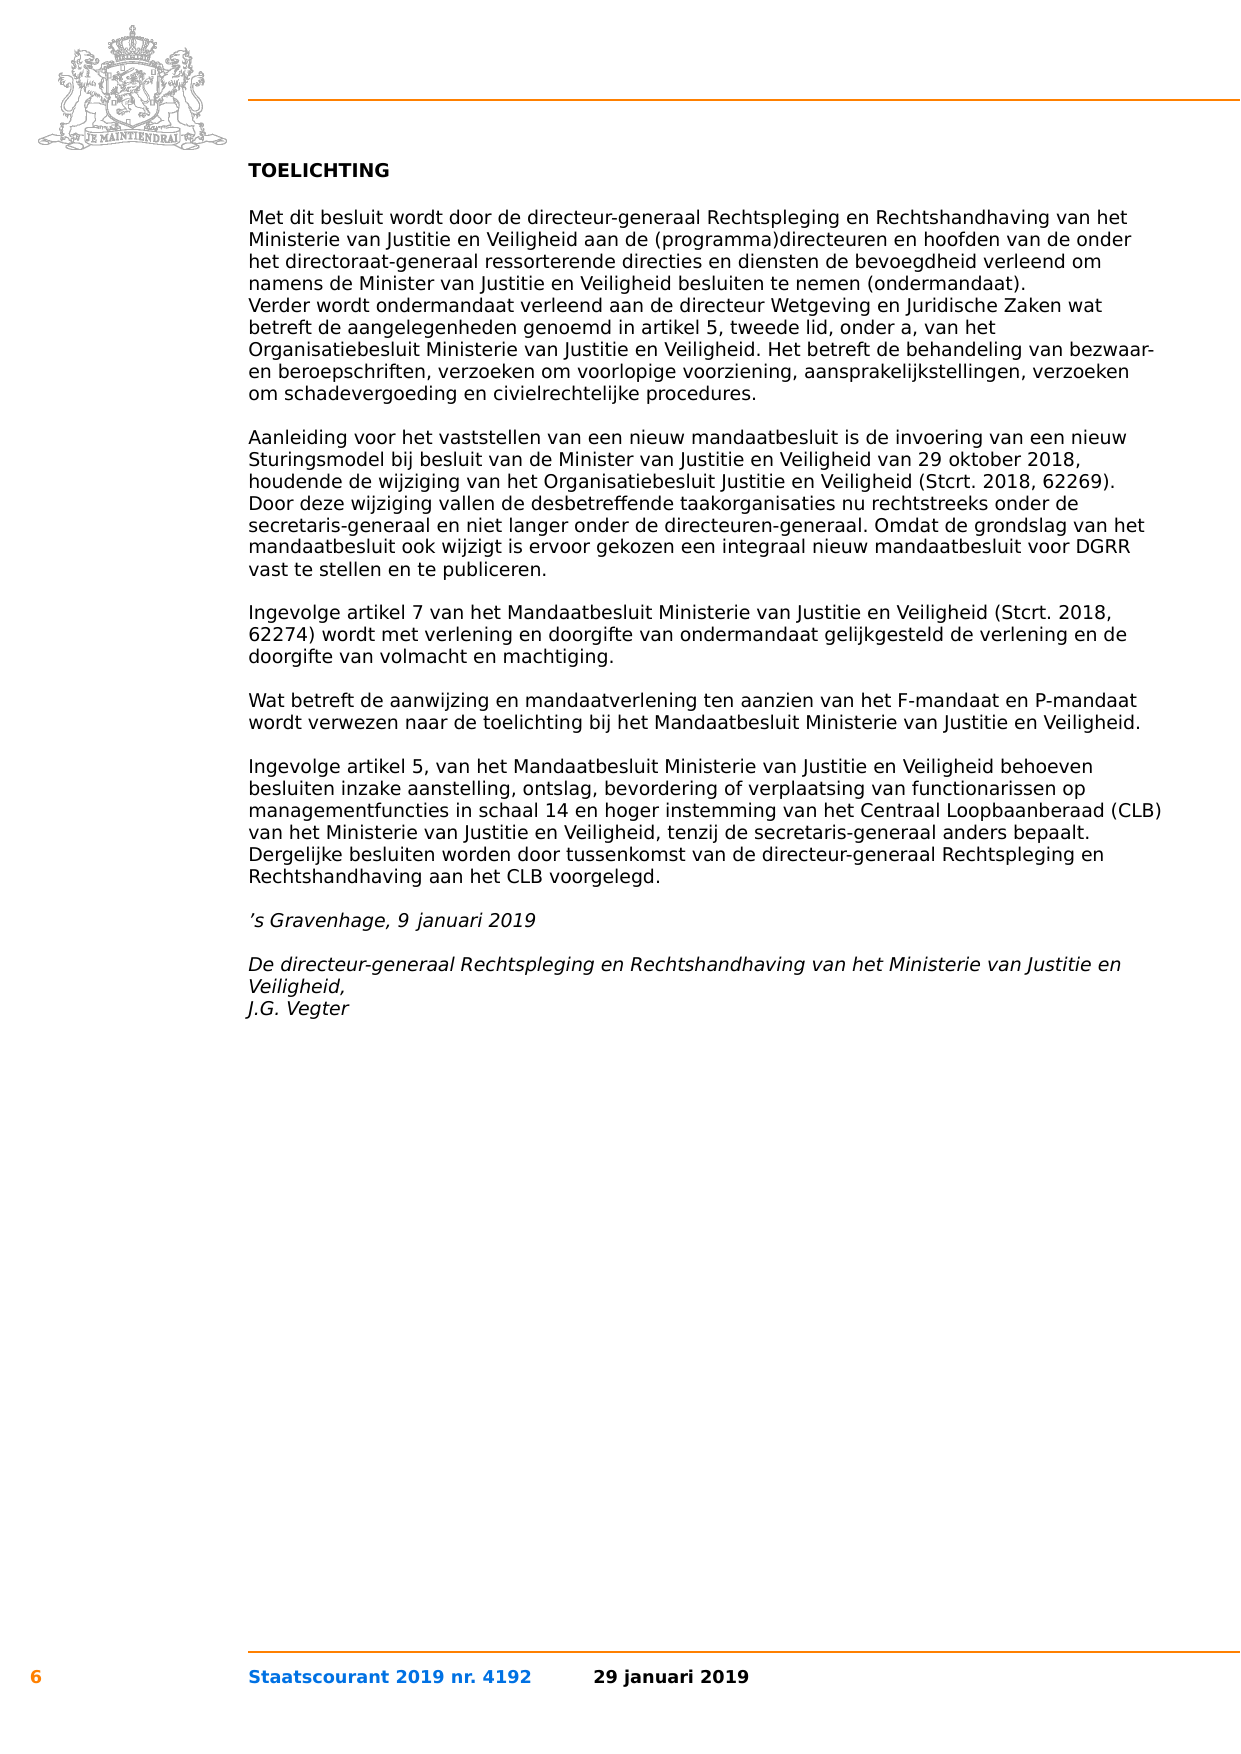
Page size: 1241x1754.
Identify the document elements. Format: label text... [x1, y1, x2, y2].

text Ingevolge artikel 5, van het Mandaatbesluit Ministerie van Justitie en Veiligheid behoeven besluiten inzake aanstelling, ontslag, bevordering of verplaatsing van functionarissen op managementfuncties in schaal 14 en hoger instemming van het Centraal Loopbaanberaad (CLB) van het Ministerie van Justitie en Veiligheid, tenzij de secretaris-generaal anders bepaalt. Dergelijke besluiten worden door tussenkomst van de directeur-generaal Rechtspleging en Rechtshandhaving aan het CLB voorgelegd. [248, 756, 1163, 888]
text De directeur-generaal Rechtspleging en Rechtshandhaving van het Ministerie van Justitie en Veiligheid, J.G. Vegter [248, 953, 1163, 1019]
text Met dit besluit wordt door de directeur-generaal Rechtspleging en Rechtshandhaving van het Ministerie van Justitie en Veiligheid aan de (programma)directeuren en hoofden van de onder het directoraat-generaal ressorterende directies en diensten de bevoegdheid verleend om namens de Minister van Justitie en Veiligheid besluiten te nemen (ondermandaat). [248, 207, 1163, 295]
text Verder wordt ondermandaat verleend aan de directeur Wetgeving en Juridische Zaken wat betreft de aangelegenheden genoemd in artikel 5, tweede lid, onder a, van het Organisatiebesluit Ministerie van Justitie en Veiligheid. Het betreft de behandeling van bezwaar- en beroepschriften, verzoeken om voorlopige voorziening, aansprakelijkstellingen, verzoeken om schadevergoeding en civielrechtelijke procedures. [248, 295, 1163, 405]
text Wat betreft de aanwijzing en mandaatverlening ten aanzien van het F-mandaat en P-mandaat wordt verwezen naar de toelichting bij het Mandaatbesluit Ministerie van Justitie en Veiligheid. [248, 690, 1163, 734]
text Ingevolge artikel 7 van het Mandaatbesluit Ministerie van Justitie en Veiligheid (Stcrt. 2018, 62274) wordt met verlening en doorgifte van ondermandaat gelijkgesteld de verlening en de doorgifte van volmacht en machtiging. [248, 602, 1163, 668]
subtitle TOELICHTING [248, 160, 1163, 182]
text ’s Gravenhage, 9 januari 2019 [248, 910, 1163, 932]
picture [38, 25, 227, 150]
text Aanleiding voor het vaststellen van een nieuw mandaatbesluit is de invoering van een nieuw Sturingsmodel bij besluit van de Minister van Justitie en Veiligheid van 29 oktober 2018, houdende de wijziging van het Organisatiebesluit Justitie en Veiligheid (Stcrt. 2018, 62269). Door deze wijziging vallen de desbetreffende taakorganisaties nu rechtstreeks onder de secretaris-generaal en niet langer onder de directeuren-generaal. Omdat de grondslag van het mandaatbesluit ook wijzigt is ervoor gekozen een integraal nieuw mandaatbesluit voor DGRR vast te stellen en te publiceren. [248, 427, 1163, 580]
